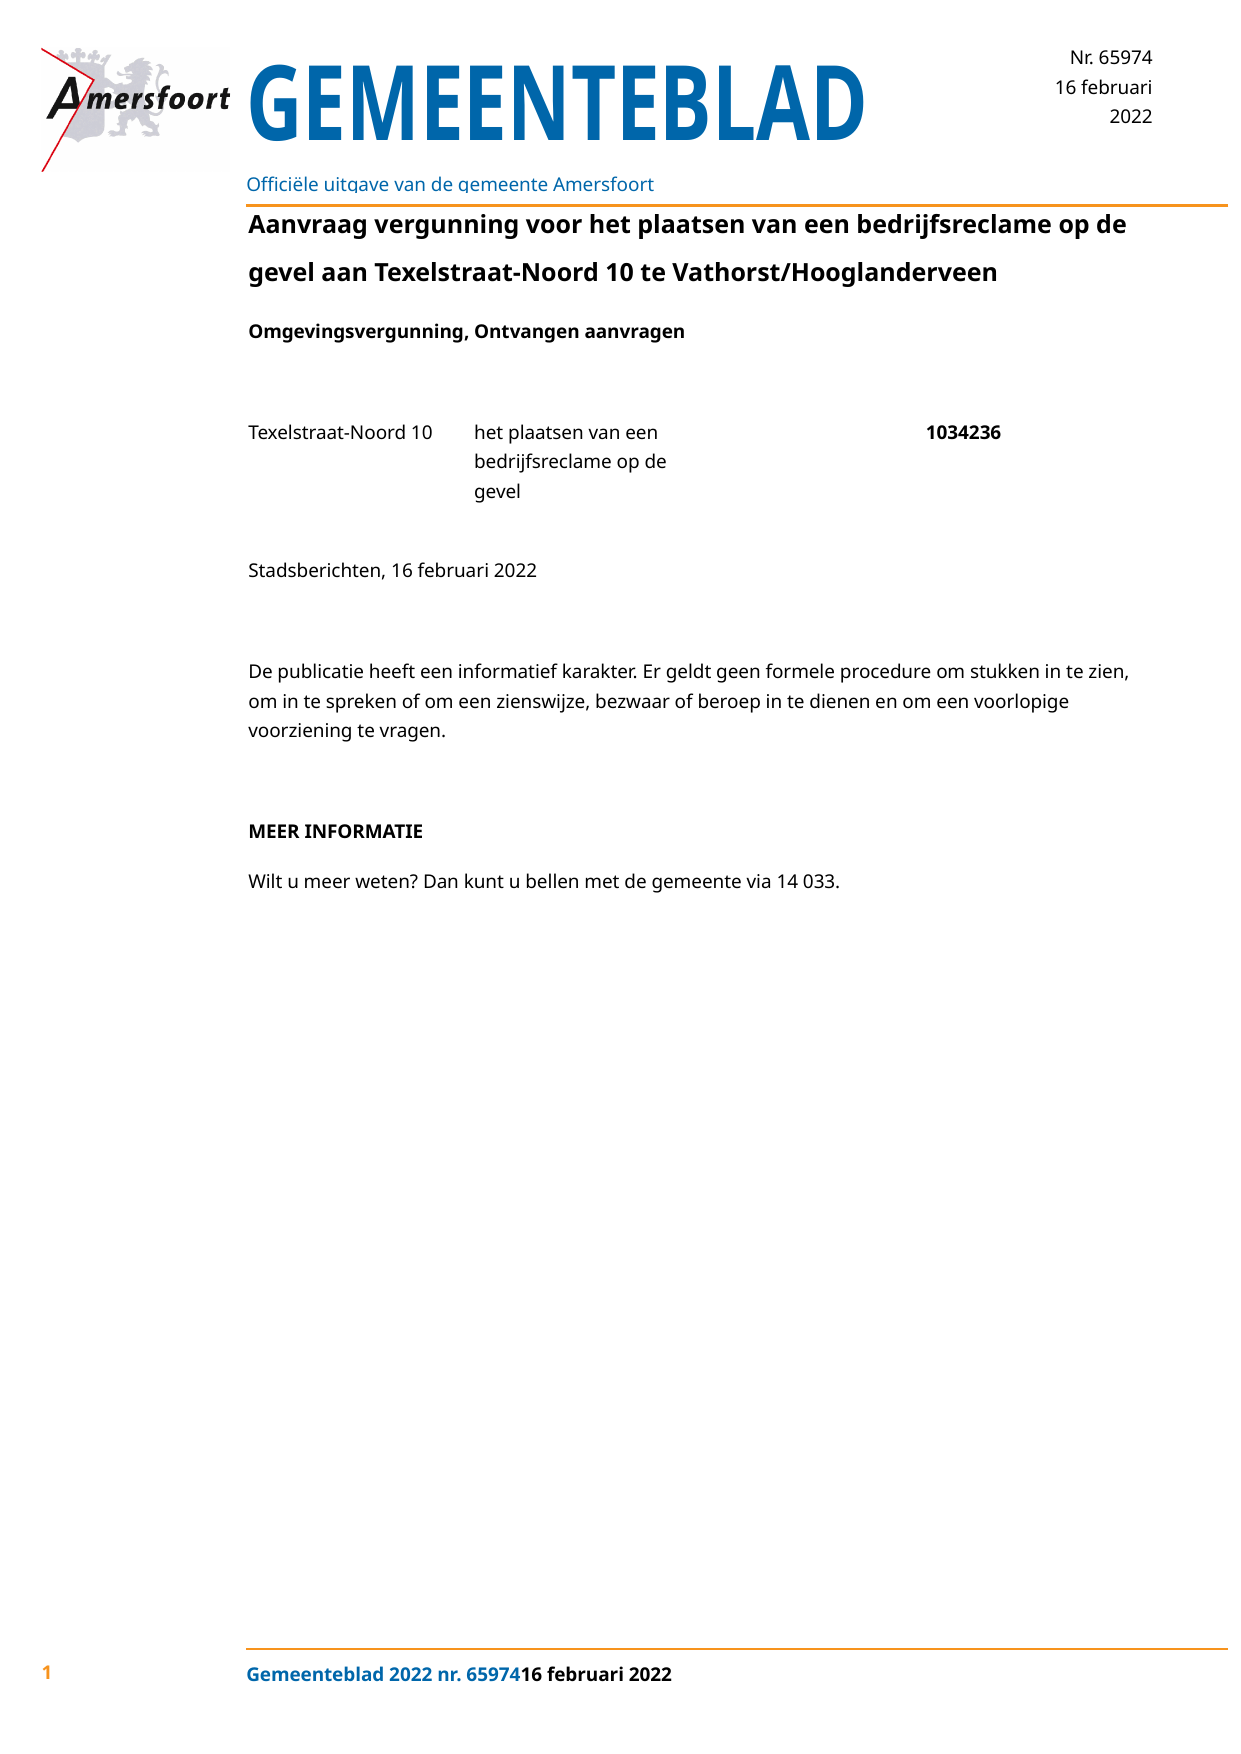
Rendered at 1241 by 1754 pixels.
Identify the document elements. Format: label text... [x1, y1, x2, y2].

text De publicatie heeft een informatief karakter. Er geldt geen formele procedure om stukken in te zien, om in te spreken of om een zienswijze, bezwaar of beroep in te dienen en om een voorlopige voorziening te vragen. [248, 658, 1152, 743]
picture [41, 47, 231, 172]
table_header [700, 419, 926, 504]
table_header het plaatsen van een bedrijfsreclame op de gevel [474, 419, 700, 504]
table_header 1034236 [926, 419, 1152, 504]
text Omgevingsvergunning, Ontvangen aanvragen [248, 318, 1152, 344]
text MEER INFORMATIE [248, 818, 1152, 844]
text Wilt u meer weten? Dan kunt u bellen met de gemeente via 14 033. [248, 869, 1152, 894]
table_header Texelstraat-Noord 10 [248, 419, 474, 504]
text Stadsberichten, 16 februari 2022 [248, 557, 1152, 583]
text Aanvraag vergunning voor het plaatsen van een bedrijfsreclame op de gevel aan Texelstraat-Noord 10 te Vathorst/Hooglanderveen [248, 207, 1152, 288]
